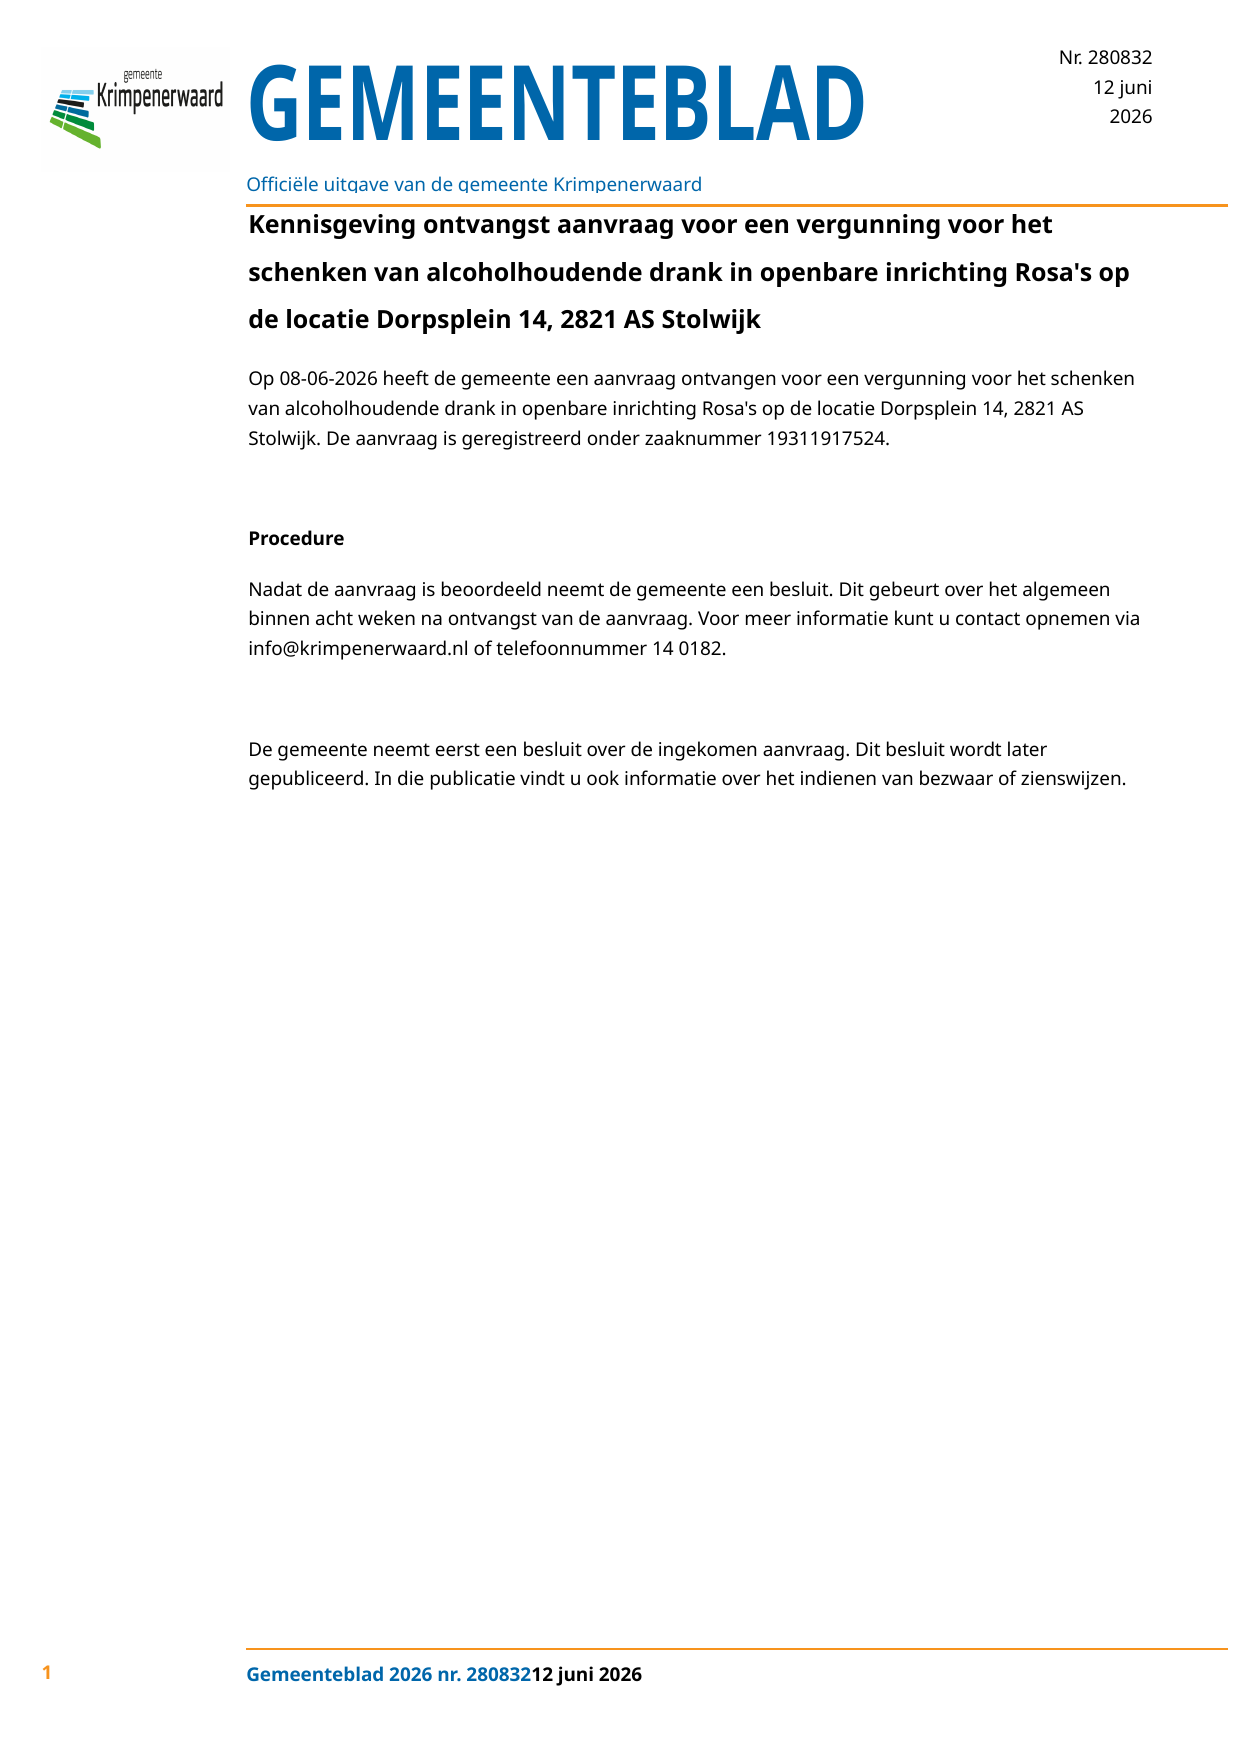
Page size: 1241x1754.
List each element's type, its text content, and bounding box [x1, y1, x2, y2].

text Op 08-06-2026 heeft de gemeente een aanvraag ontvangen voor een vergunning voor het schenken van alcoholhoudende drank in openbare inrichting Rosa's op de locatie Dorpsplein 14, 2821 AS Stolwijk. De aanvraag is geregistreerd onder zaaknummer 19311917524. [248, 366, 1152, 450]
text Kennisgeving ontvangst aanvraag voor een vergunning voor het schenken van alcoholhoudende drank in openbare inrichting Rosa's op de locatie Dorpsplein 14, 2821 AS Stolwijk [248, 207, 1152, 336]
text De gemeente neemt eerst een besluit over de ingekomen aanvraag. Dit besluit wordt later gepubliceerd. In die publicatie vindt u ook informatie over het indienen van bezwaar of zienswijzen. [248, 736, 1152, 791]
text Nadat de aanvraag is beoordeeld neemt de gemeente een besluit. Dit gebeurt over het algemeen binnen acht weken na ontvangst van de aanvraag. Voor meer informatie kunt u contact opnemen via info@krimpenerwaard.nl of telefoonnummer 14 0182. [248, 576, 1152, 661]
text Procedure [248, 526, 1152, 551]
picture [41, 47, 231, 172]
